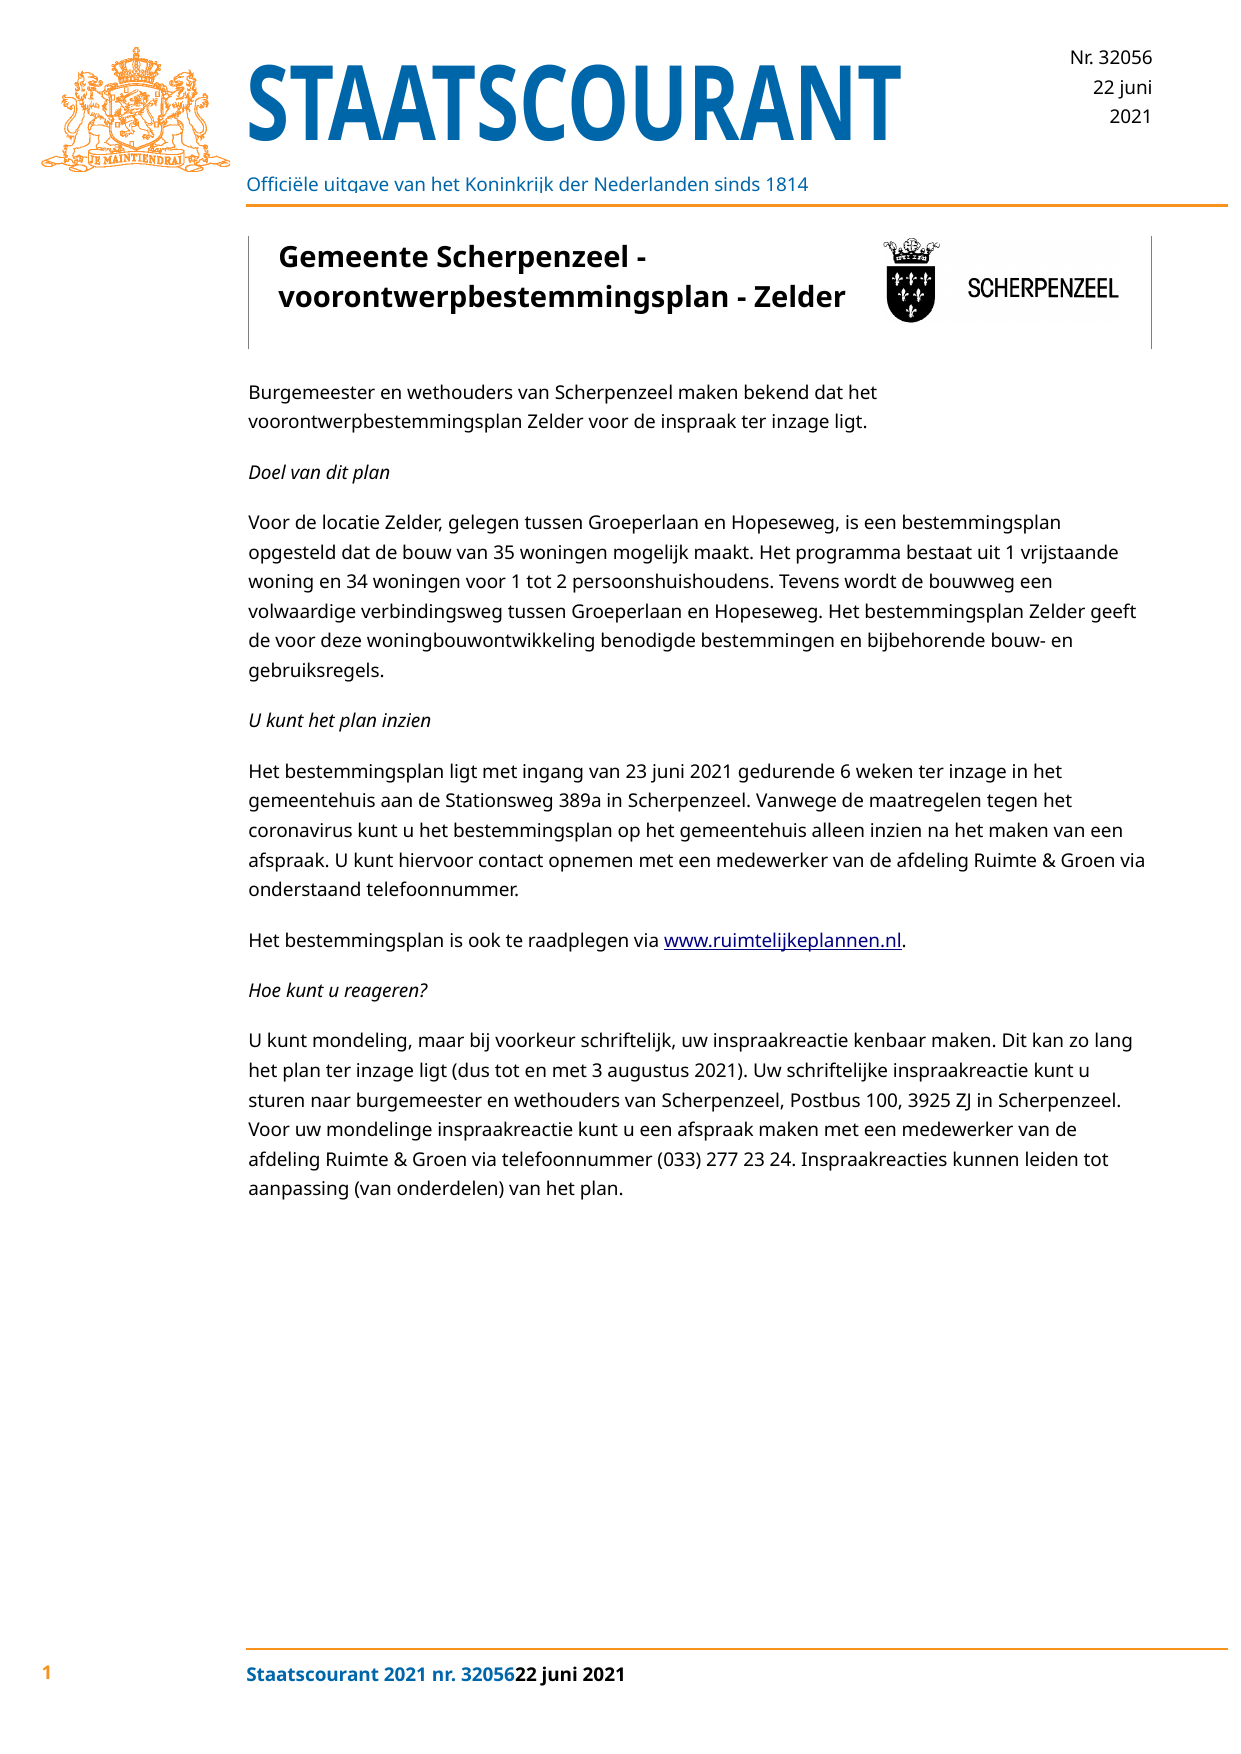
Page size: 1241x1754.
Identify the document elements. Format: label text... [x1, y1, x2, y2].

text U kunt het plan inzien [248, 708, 1152, 733]
table_header [850, 236, 1151, 349]
picture [41, 47, 231, 172]
text Burgemeester en wethouders van Scherpenzeel maken bekend dat het voorontwerpbestemmingsplan Zelder voor de inspraak ter inzage ligt. [248, 379, 1152, 434]
text Hoe kunt u reageren? [248, 977, 1152, 1003]
table_header Gemeente Scherpenzeel - voorontwerpbestemmingsplan - Zelder [249, 236, 850, 349]
picture [882, 236, 1119, 324]
text Het bestemmingsplan ligt met ingang van 23 juni 2021 gedurende 6 weken ter inzage in het gemeentehuis aan de Stationsweg 389a in Scherpenzeel. Vanwege de maatregelen tegen het coronavirus kunt u het bestemmingsplan op het gemeentehuis alleen inzien na het maken van een afspraak. U kunt hiervoor contact opnemen met een medewerker van de afdeling Ruimte & Groen via onderstaand telefoonnummer. [248, 758, 1152, 902]
text Het bestemmingsplan is ook te raadplegen via www.ruimtelijkeplannen.nl. [248, 927, 1152, 952]
text U kunt mondeling, maar bij voorkeur schriftelijk, uw inspraakreactie kenbaar maken. Dit kan zo lang het plan ter inzage ligt (dus tot en met 3 augustus 2021). Uw schriftelijke inspraakreactie kunt u sturen naar burgemeester en wethouders van Scherpenzeel, Postbus 100, 3925 ZJ in Scherpenzeel. Voor uw mondelinge inspraakreactie kunt u een afspraak maken met een medewerker van de afdeling Ruimte & Groen via telefoonnummer (033) 277 23 24. Inspraakreacties kunnen leiden tot aanpassing (van onderdelen) van het plan. [248, 1028, 1152, 1201]
text Doel van dit plan [248, 459, 1152, 484]
text Voor de locatie Zelder, gelegen tussen Groeperlaan en Hopeseweg, is een bestemmingsplan opgesteld dat de bouw van 35 woningen mogelijk maakt. Het programma bestaat uit 1 vrijstaande woning en 34 woningen voor 1 tot 2 persoonshuishoudens. Tevens wordt de bouwweg een volwaardige verbindingsweg tussen Groeperlaan en Hopeseweg. Het bestemmingsplan Zelder geeft de voor deze woningbouwontwikkeling benodigde bestemmingen en bijbehorende bouw- en gebruiksregels. [248, 509, 1152, 683]
